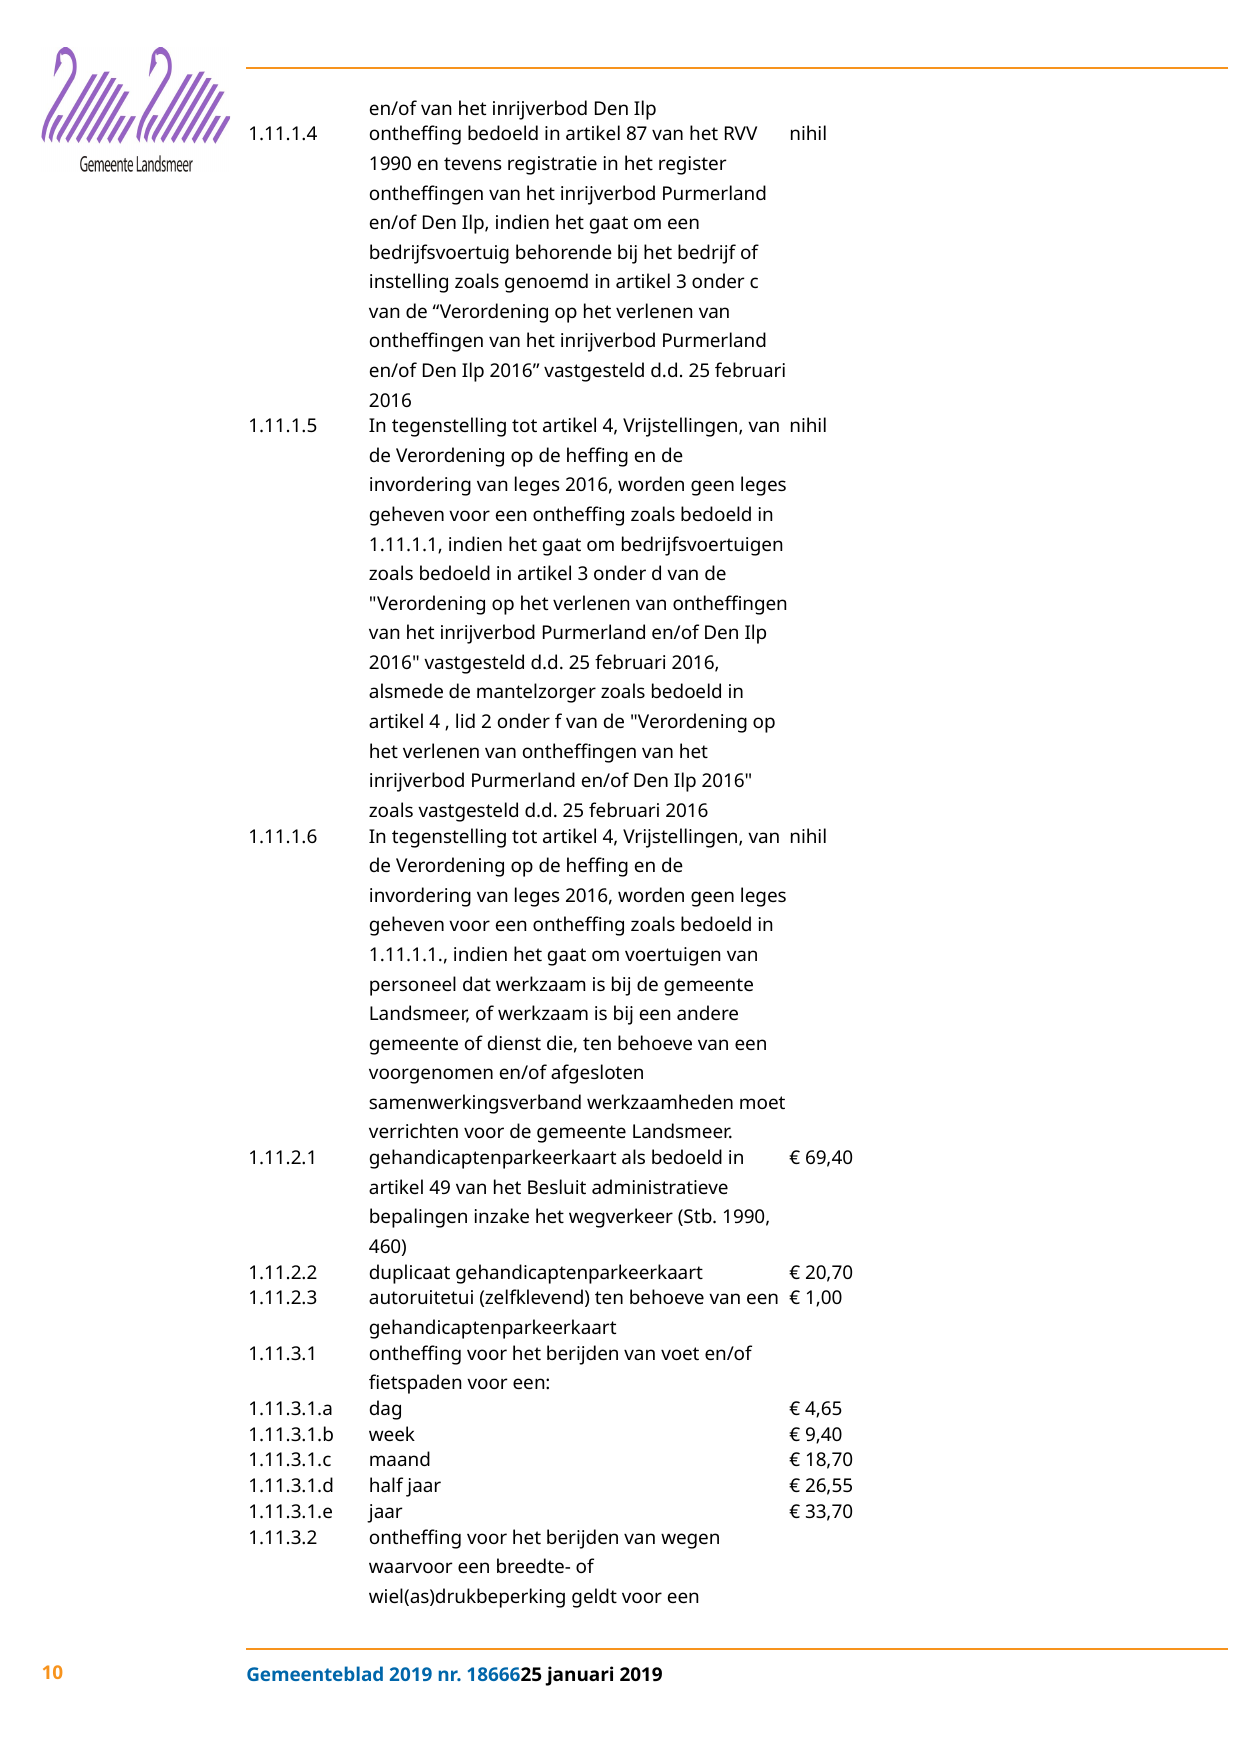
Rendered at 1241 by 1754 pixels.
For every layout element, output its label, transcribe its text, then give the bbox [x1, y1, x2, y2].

table_cell week [369, 1421, 789, 1447]
table_cell 1.11.3.1.e [248, 1498, 369, 1524]
picture [41, 47, 231, 172]
table_cell € 20,70 [789, 1259, 1152, 1284]
table_cell dag [369, 1395, 789, 1421]
table_cell 1.11.3.1.b [248, 1421, 369, 1447]
table_cell 1.11.2.1 [248, 1144, 369, 1259]
table_cell 1.11.3.1 [248, 1340, 369, 1395]
table_cell 1.11.1.6 [248, 823, 369, 1144]
table_cell € 4,65 [789, 1395, 1152, 1421]
table_cell maand [369, 1447, 789, 1472]
table_cell € 26,55 [789, 1473, 1152, 1498]
table_cell en/of van het inrijverbod Den Ilp [369, 95, 789, 121]
table_cell 1.11.1.5 [248, 413, 369, 823]
table_cell In tegenstelling tot artikel 4, Vrijstellingen, van de Verordening op de heffing en de invordering van leges 2016, worden geen leges geheven voor een ontheffing zoals bedoeld in 1.11.1.1, indien het gaat om bedrijfsvoertuigen zoals bedoeld in artikel 3 onder d van de "Verordening op het verlenen van ontheffingen van het inrijverbod Purmerland en/of Den Ilp 2016" vastgesteld d.d. 25 februari 2016, alsmede de mantelzorger zoals bedoeld in artikel 4 , lid 2 onder f van de "Verordening op het verlenen van ontheffingen van het inrijverbod Purmerland en/of Den Ilp 2016" zoals vastgesteld d.d. 25 februari 2016 [369, 413, 789, 823]
table_cell duplicaat gehandicaptenparkeerkaart [369, 1259, 789, 1284]
table_cell [789, 1340, 1152, 1395]
table_cell 1.11.3.1.c [248, 1447, 369, 1472]
table_cell [789, 1524, 1152, 1609]
table_cell nihil [789, 121, 1152, 412]
table_cell autoruitetui (zelfklevend) ten behoeve van een gehandicaptenparkeerkaart [369, 1285, 789, 1340]
table_cell 1.11.3.1.a [248, 1395, 369, 1421]
table_cell nihil [789, 823, 1152, 1144]
table_cell In tegenstelling tot artikel 4, Vrijstellingen, van de Verordening op de heffing en de invordering van leges 2016, worden geen leges geheven voor een ontheffing zoals bedoeld in 1.11.1.1., indien het gaat om voertuigen van personeel dat werkzaam is bij de gemeente Landsmeer, of werkzaam is bij een andere gemeente of dienst die, ten behoeve van een voorgenomen en/of afgesloten samenwerkingsverband werkzaamheden moet verrichten voor de gemeente Landsmeer. [369, 823, 789, 1144]
table_cell € 18,70 [789, 1447, 1152, 1472]
table_cell € 69,40 [789, 1144, 1152, 1259]
table_cell € 33,70 [789, 1498, 1152, 1524]
table_cell [789, 95, 1152, 121]
table_cell half jaar [369, 1473, 789, 1498]
table_cell jaar [369, 1498, 789, 1524]
table_cell 1.11.3.2 [248, 1524, 369, 1609]
table_cell € 1,00 [789, 1285, 1152, 1340]
table_cell ontheffing voor het berijden van wegen waarvoor een breedte- of wiel(as)drukbeperking geldt voor een [369, 1524, 789, 1609]
table_cell 1.11.1.4 [248, 121, 369, 412]
table_cell € 9,40 [789, 1421, 1152, 1447]
table_cell 1.11.2.2 [248, 1259, 369, 1284]
table_cell nihil [789, 413, 1152, 823]
table_cell [248, 95, 369, 121]
table_cell ontheffing bedoeld in artikel 87 van het RVV 1990 en tevens registratie in het register ontheffingen van het inrijverbod Purmerland en/of Den Ilp, indien het gaat om een bedrijfsvoertuig behorende bij het bedrijf of instelling zoals genoemd in artikel 3 onder c van de “Verordening op het verlenen van ontheffingen van het inrijverbod Purmerland en/of Den Ilp 2016” vastgesteld d.d. 25 februari 2016 [369, 121, 789, 412]
table_cell 1.11.2.3 [248, 1285, 369, 1340]
table_cell gehandicaptenparkeerkaart als bedoeld in artikel 49 van het Besluit administratieve bepalingen inzake het wegverkeer (Stb. 1990, 460) [369, 1144, 789, 1259]
table_cell 1.11.3.1.d [248, 1473, 369, 1498]
table_cell ontheffing voor het berijden van voet en/of fietspaden voor een: [369, 1340, 789, 1395]
